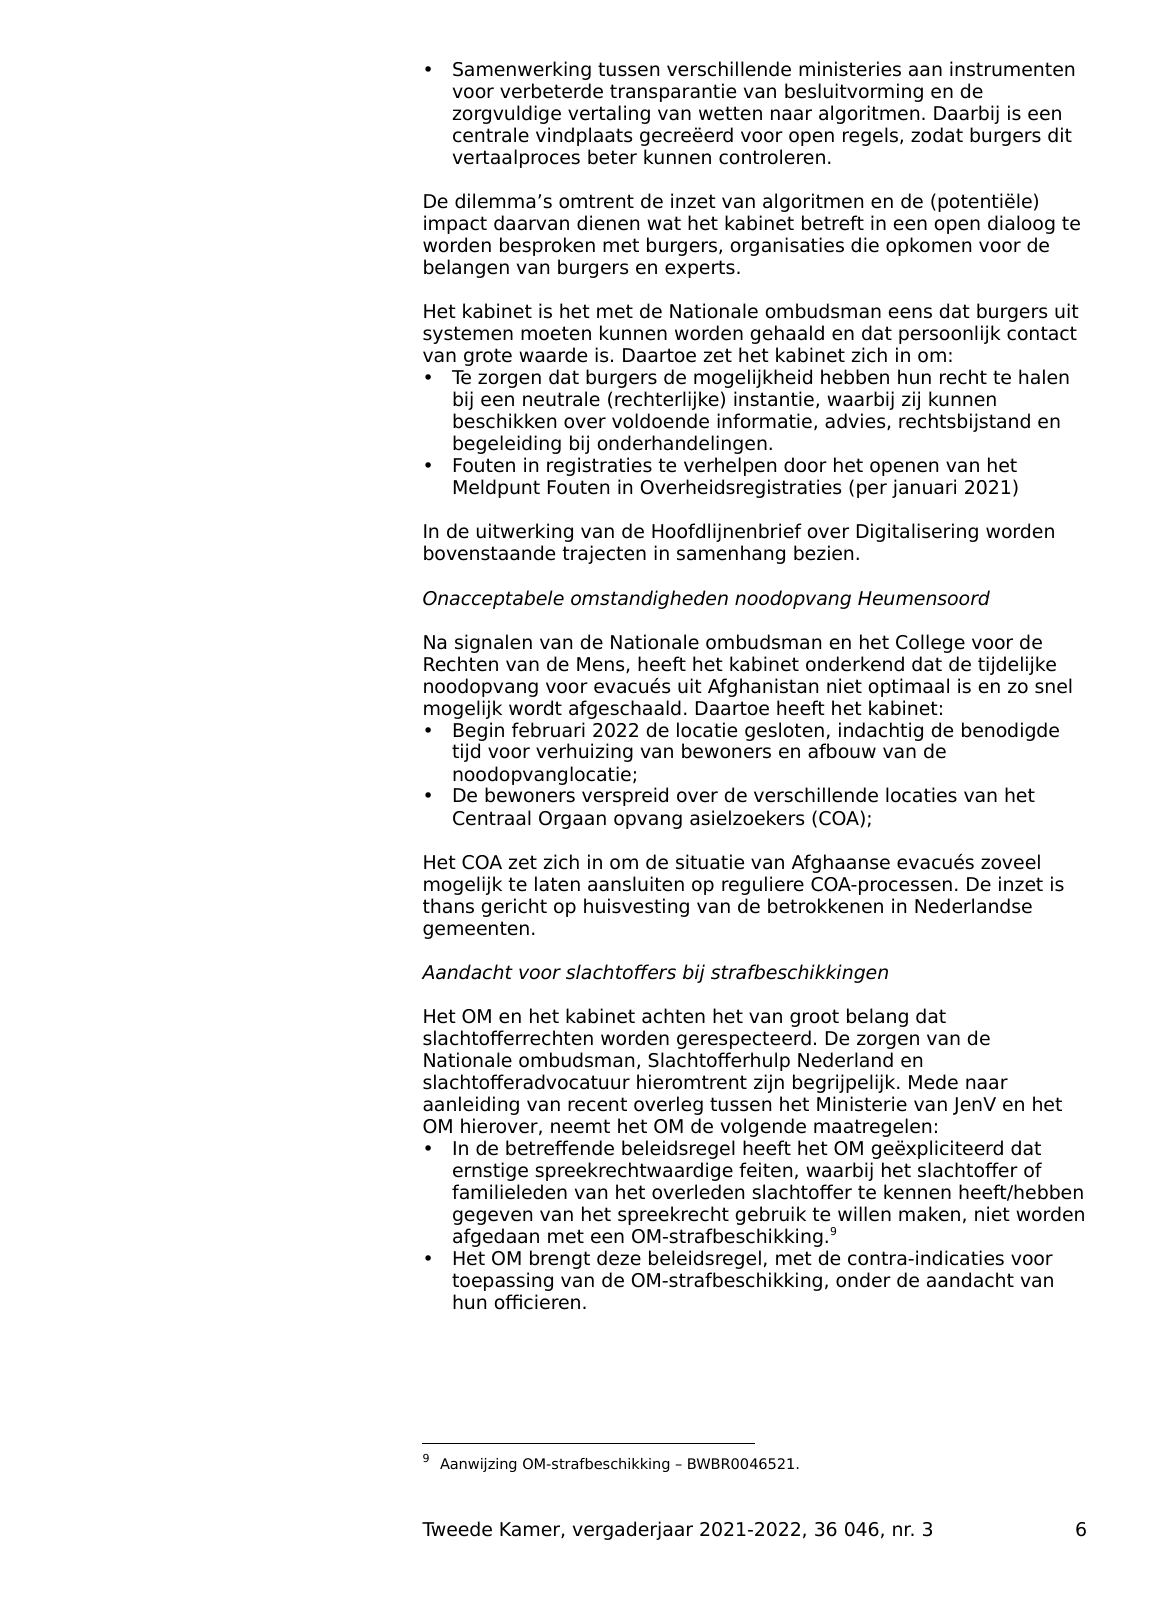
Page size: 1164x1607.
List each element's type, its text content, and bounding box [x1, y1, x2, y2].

text • Het OM brengt deze beleidsregel, met de contra-indicaties voor toepassing van de OM-strafbeschikking, onder de aandacht van hun officieren. [422, 1248, 1087, 1313]
text In de uitwerking van de Hoofdlijnenbrief over Digitalisering worden bovenstaande trajecten in samenhang bezien. [422, 521, 1087, 565]
text Na signalen van de Nationale ombudsman en het College voor de Rechten van de Mens, heeft het kabinet onderkend dat de tijdelijke noodopvang voor evacués uit Afghanistan niet optimaal is en zo snel mogelijk wordt afgeschaald. Daartoe heeft het kabinet: [422, 632, 1087, 719]
text • De bewoners verspreid over de verschillende locaties van het Centraal Orgaan opvang asielzoekers (COA); [422, 785, 1087, 829]
text Aanwijzing OM-strafbeschikking – BWBR0046521. [422, 1452, 1087, 1474]
text • Te zorgen dat burgers de mogelijkheid hebben hun recht te halen bij een neutrale (rechterlijke) instantie, waarbij zij kunnen beschikken over voldoende informatie, advies, rechtsbijstand en begeleiding bij onderhandelingen. [422, 367, 1087, 455]
text Het OM en het kabinet achten het van groot belang dat slachtofferrechten worden gerespecteerd. De zorgen van de Nationale ombudsman, Slachtofferhulp Nederland en slachtofferadvocatuur hieromtrent zijn begrijpelijk. Mede naar aanleiding van recent overleg tussen het Ministerie van JenV en het OM hierover, neemt het OM de volgende maatregelen: [422, 1006, 1087, 1138]
text De dilemma’s omtrent de inzet van algoritmen en de (potentiële) impact daarvan dienen wat het kabinet betreft in een open dialoog te worden besproken met burgers, organisaties die opkomen voor de belangen van burgers en experts. [422, 191, 1087, 279]
text • Begin februari 2022 de locatie gesloten, indachtig de benodigde tijd voor verhuizing van bewoners en afbouw van de noodopvanglocatie; [422, 719, 1087, 785]
text Het kabinet is het met de Nationale ombudsman eens dat burgers uit systemen moeten kunnen worden gehaald en dat persoonlijk contact van grote waarde is. Daartoe zet het kabinet zich in om: [422, 301, 1087, 367]
text Het COA zet zich in om de situatie van Afghaanse evacués zoveel mogelijk te laten aansluiten op reguliere COA-processen. De inzet is thans gericht op huisvesting van de betrokkenen in Nederlandse gemeenten. [422, 852, 1087, 939]
text • In de betreffende beleidsregel heeft het OM geëxpliciteerd dat ernstige spreekrechtwaardige feiten, waarbij het slachtoffer of familieleden van het overleden slachtoffer te kennen heeft/hebben gegeven van het spreekrecht gebruik te willen maken, niet worden afgedaan met een OM-strafbeschikking. [422, 1138, 1087, 1248]
text • Samenwerking tussen verschillende ministeries aan instrumenten voor verbeterde transparantie van besluitvorming en de zorgvuldige vertaling van wetten naar algoritmen. Daarbij is een centrale vindplaats gecreëerd voor open regels, zodat burgers dit vertaalproces beter kunnen controleren. [422, 59, 1087, 169]
text • Fouten in registraties te verhelpen door het openen van het Meldpunt Fouten in Overheidsregistraties (per januari 2021) [422, 455, 1087, 499]
subtitle Onacceptabele omstandigheden noodopvang Heumensoord [422, 587, 1087, 609]
subtitle Aandacht voor slachtoffers bij strafbeschikkingen [422, 962, 1087, 984]
